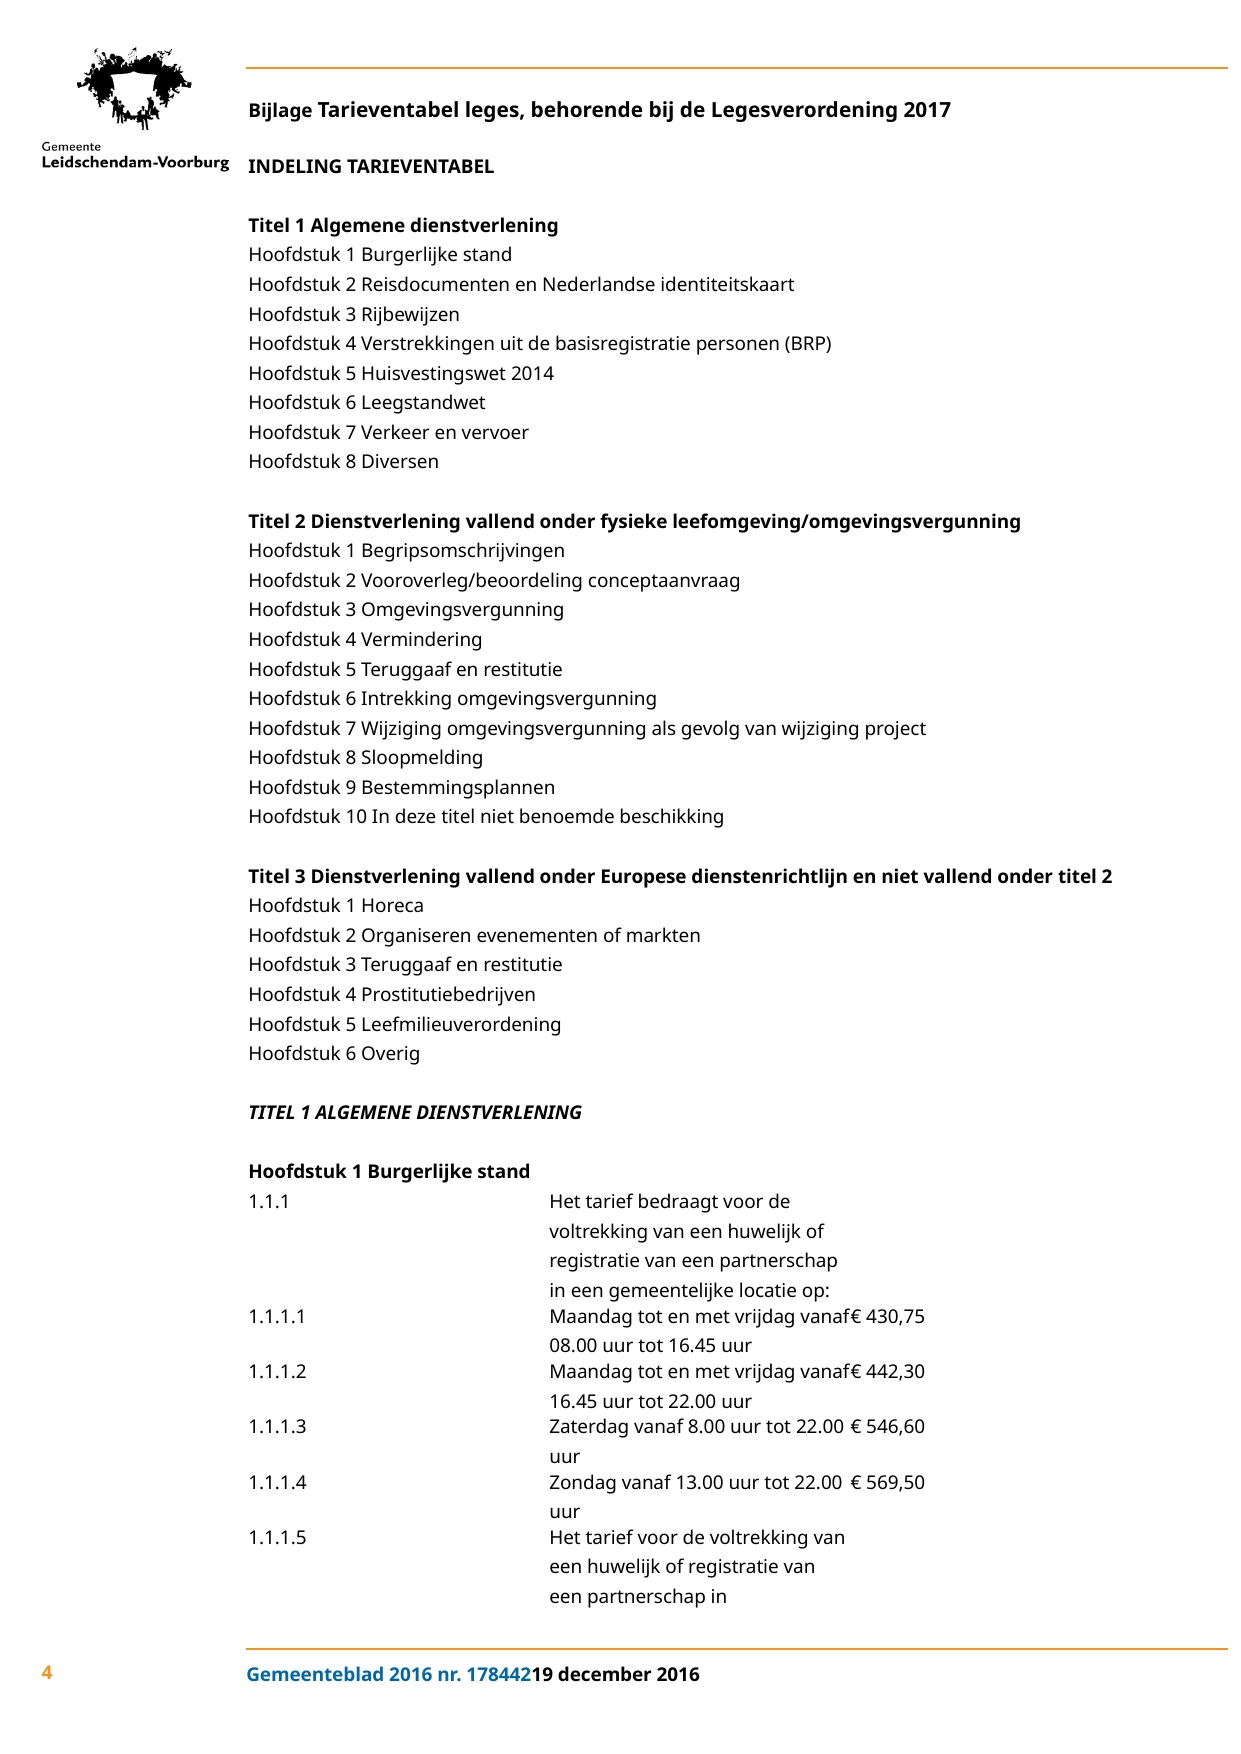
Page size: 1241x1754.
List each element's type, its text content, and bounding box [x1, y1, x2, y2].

text Hoofdstuk 3 Teruggaaf en restitutie [248, 952, 1152, 977]
text Hoofdstuk 7 Verkeer en vervoer [248, 419, 1152, 445]
text TITEL 1 ALGEMENE DIENSTVERLENING [248, 1099, 1152, 1125]
table_cell Maandag tot en met vrijdag vanaf 08.00 uur tot 16.45 uur [549, 1303, 850, 1358]
text Hoofdstuk 6 Leegstandwet [248, 389, 1152, 415]
text Bijlage Tarieventabel leges, behorende bij de Legesverordening 2017 [248, 95, 1152, 123]
table_cell Zondag vanaf 13.00 uur tot 22.00 uur [549, 1469, 850, 1524]
text Hoofdstuk 1 Burgerlijke stand [248, 1159, 1152, 1184]
table_cell Zaterdag vanaf 8.00 uur tot 22.00 uur [549, 1414, 850, 1469]
table_header 1.1.1 [248, 1189, 549, 1303]
text Hoofdstuk 6 Intrekking omgevingsvergunning [248, 685, 1152, 711]
text Hoofdstuk 7 Wijziging omgevingsvergunning als gevolg van wijziging project [248, 715, 1152, 741]
table_cell Maandag tot en met vrijdag vanaf 16.45 uur tot 22.00 uur [549, 1358, 850, 1413]
text Titel 1 Algemene dienstverlening [248, 212, 1152, 238]
table_cell 1.1.1.3 [248, 1414, 549, 1469]
text Hoofdstuk 2 Organiseren evenementen of markten [248, 922, 1152, 948]
text Hoofdstuk 3 Omgevingsvergunning [248, 597, 1152, 622]
text Hoofdstuk 4 Verstrekkingen uit de basisregistratie personen (BRP) [248, 330, 1152, 356]
text Hoofdstuk 10 In deze titel niet benoemde beschikking [248, 804, 1152, 829]
text Hoofdstuk 1 Begripsomschrijvingen [248, 537, 1152, 563]
text Hoofdstuk 9 Bestemmingsplannen [248, 774, 1152, 800]
text Hoofdstuk 8 Sloopmelding [248, 744, 1152, 770]
table_header [850, 1189, 1152, 1303]
table_cell € 569,50 [850, 1469, 1152, 1524]
text Hoofdstuk 2 Vooroverleg/beoordeling conceptaanvraag [248, 567, 1152, 593]
text Hoofdstuk 1 Horeca [248, 892, 1152, 918]
text Hoofdstuk 4 Vermindering [248, 626, 1152, 652]
picture [41, 47, 231, 172]
text Hoofdstuk 5 Teruggaaf en restitutie [248, 656, 1152, 682]
table_cell € 546,60 [850, 1414, 1152, 1469]
table_header Het tarief bedraagt voor de voltrekking van een huwelijk of registratie van een partnerschap in een gemeentelijke locatie op: [549, 1189, 850, 1303]
text INDELING TARIEVENTABEL [248, 153, 1152, 179]
table_cell [850, 1524, 1152, 1609]
text Hoofdstuk 5 Leefmilieuverordening [248, 1011, 1152, 1037]
text Hoofdstuk 1 Burgerlijke stand [248, 242, 1152, 267]
text Hoofdstuk 5 Huisvestingswet 2014 [248, 360, 1152, 386]
text Hoofdstuk 4 Prostitutiebedrijven [248, 981, 1152, 1007]
text Titel 3 Dienstverlening vallend onder Europese dienstenrichtlijn en niet vallend onder titel 2 [248, 863, 1152, 889]
table_cell 1.1.1.2 [248, 1358, 549, 1413]
table_cell 1.1.1.1 [248, 1303, 549, 1358]
table_cell € 430,75 [850, 1303, 1152, 1358]
text Hoofdstuk 2 Reisdocumenten en Nederlandse identiteitskaart [248, 271, 1152, 297]
table_cell € 442,30 [850, 1358, 1152, 1413]
table_cell 1.1.1.4 [248, 1469, 549, 1524]
text Hoofdstuk 6 Overig [248, 1040, 1152, 1066]
table_cell 1.1.1.5 [248, 1524, 549, 1609]
table_cell Het tarief voor de voltrekking van een huwelijk of registratie van een partnerschap in [549, 1524, 850, 1609]
text Hoofdstuk 8 Diversen [248, 449, 1152, 474]
text Titel 2 Dienstverlening vallend onder fysieke leefomgeving/omgevingsvergunning [248, 508, 1152, 534]
text Hoofdstuk 3 Rijbewijzen [248, 301, 1152, 327]
